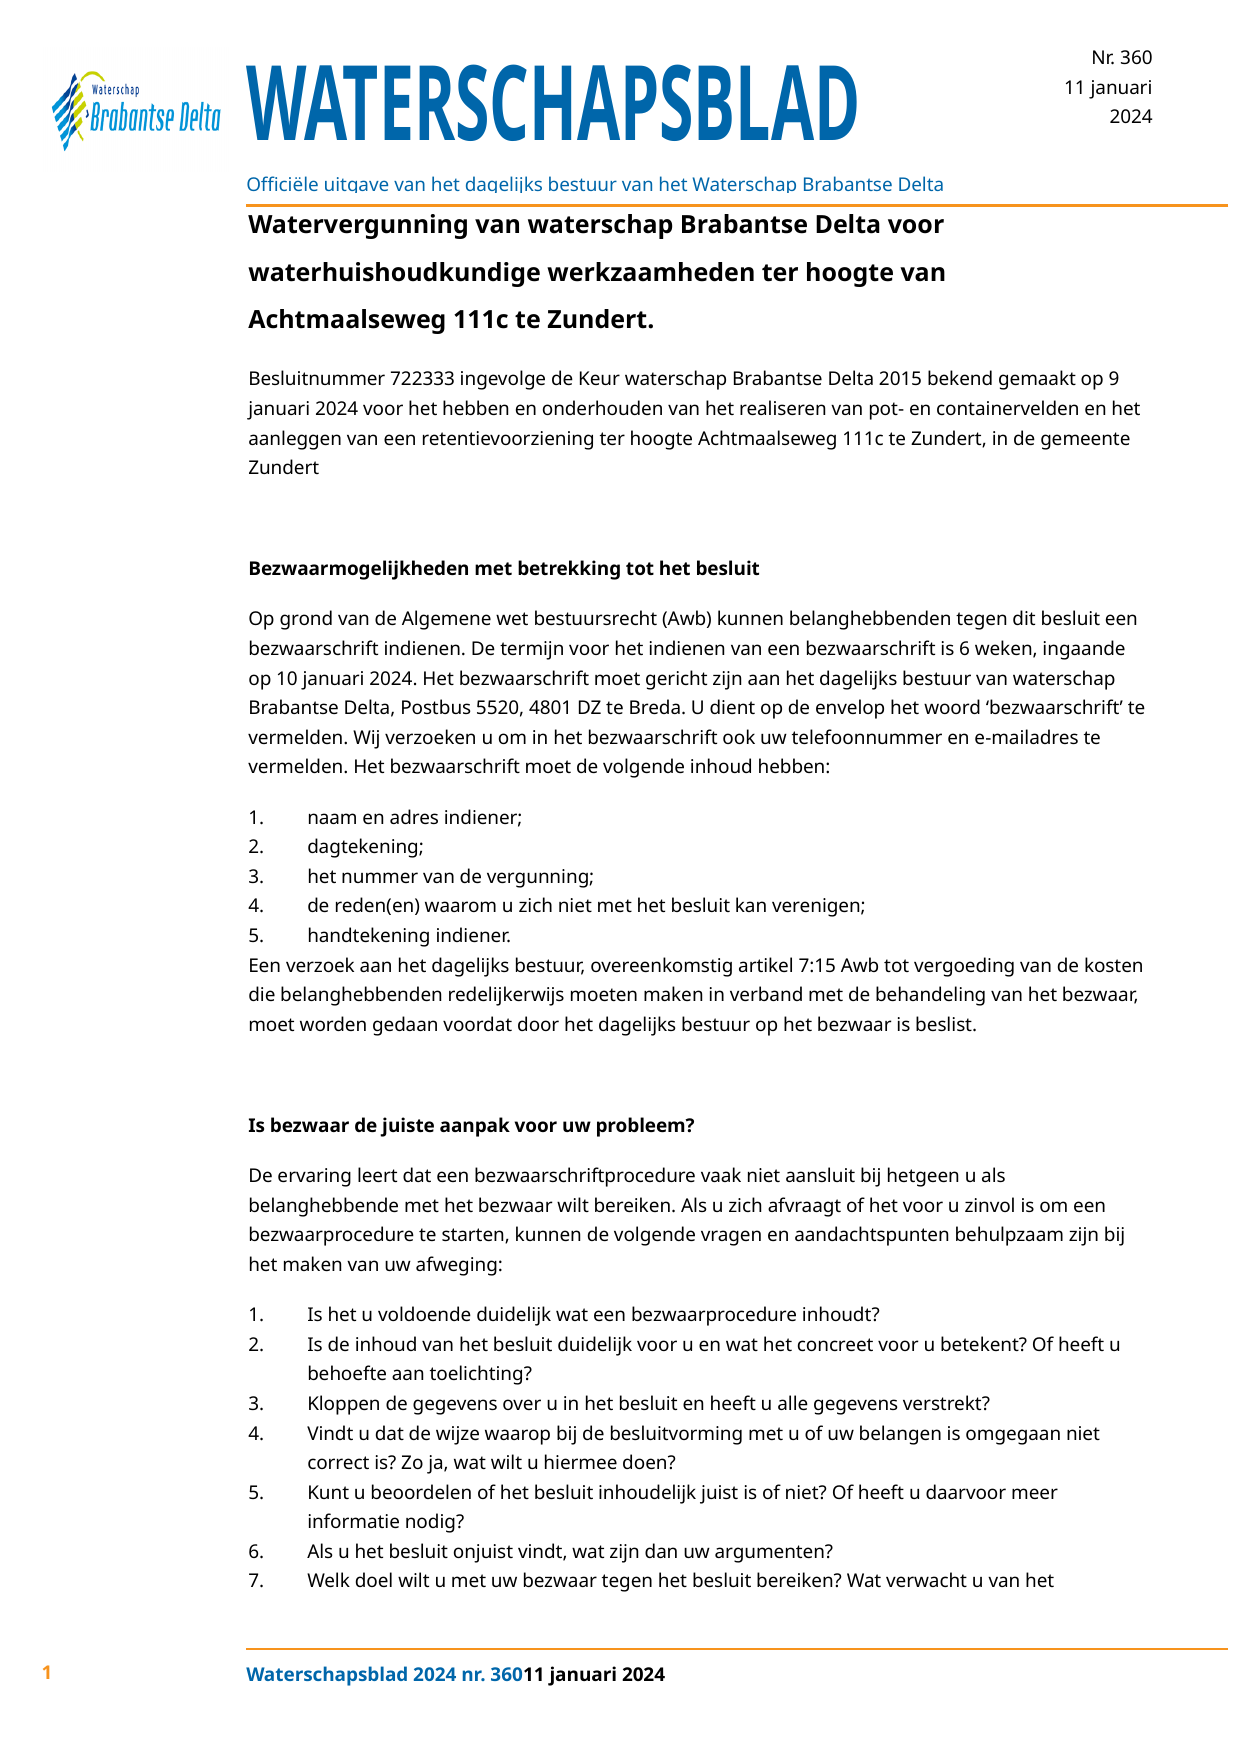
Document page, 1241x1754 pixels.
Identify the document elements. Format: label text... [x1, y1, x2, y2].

text Watervergunning van waterschap Brabantse Delta voor waterhuishoudkundige werkzaamheden ter hoogte van Achtmaalseweg 111c te Zundert. [248, 207, 1152, 336]
list Kloppen de gegevens over u in het besluit en heeft u alle gegevens verstrekt? [248, 1390, 1152, 1416]
list dagtekening; [248, 833, 1152, 859]
text Besluitnummer 722333 ingevolge de Keur waterschap Brabantse Delta 2015 bekend gemaakt op 9 januari 2024 voor het hebben en onderhouden van het realiseren van pot- en containervelden en het aanleggen van een retentievoorziening ter hoogte Achtmaalseweg 111c te Zundert, in de gemeente Zundert [248, 366, 1152, 480]
text Bezwaarmogelijkheden met betrekking tot het besluit [248, 555, 1152, 581]
list naam en adres indiener; [248, 804, 1152, 829]
list het nummer van de vergunning; [248, 863, 1152, 889]
list Is de inhoud van het besluit duidelijk voor u en wat het concreet voor u betekent? Of heeft u behoefte aan toelichting? [248, 1331, 1152, 1386]
list de reden(en) waarom u zich niet met het besluit kan verenigen; [248, 893, 1152, 918]
list Kunt u beoordelen of het besluit inhoudelijk juist is of niet? Of heeft u daarvoor meer informatie nodig? [248, 1479, 1152, 1534]
list handtekening indiener. [248, 922, 1152, 948]
text De ervaring leert dat een bezwaarschriftprocedure vaak niet aansluit bij hetgeen u als belanghebbende met het bezwaar wilt bereiken. Als u zich afvraagt of het voor u zinvol is om een bezwaarprocedure te starten, kunnen de volgende vragen en aandachtspunten behulpzaam zijn bij het maken van uw afweging: [248, 1162, 1152, 1277]
text Op grond van de Algemene wet bestuursrecht (Awb) kunnen belanghebbenden tegen dit besluit een bezwaarschrift indienen. De termijn voor het indienen van een bezwaarschrift is 6 weken, ingaande op 10 januari 2024. Het bezwaarschrift moet gericht zijn aan het dagelijks bestuur van waterschap Brabantse Delta, Postbus 5520, 4801 DZ te Breda. U dient op de envelop het woord ‘bezwaarschrift’ te vermelden. Wij verzoeken u om in het bezwaarschrift ook uw telefoonnummer en e‑mailadres te vermelden. Het bezwaarschrift moet de volgende inhoud hebben: [248, 606, 1152, 779]
text Een verzoek aan het dagelijks bestuur, overeenkomstig artikel 7:15 Awb tot vergoeding van de kosten die belanghebbenden redelijkerwijs moeten maken in verband met de behandeling van het bezwaar, moet worden gedaan voordat door het dagelijks bestuur op het bezwaar is beslist. [248, 952, 1152, 1037]
list Welk doel wilt u met uw bezwaar tegen het besluit bereiken? Wat verwacht u van het [248, 1568, 1152, 1593]
picture [41, 47, 231, 172]
text Is bezwaar de juiste aanpak voor uw probleem? [248, 1112, 1152, 1137]
list Is het u voldoende duidelijk wat een bezwaarprocedure inhoudt? [248, 1301, 1152, 1327]
list Als u het besluit onjuist vindt, wat zijn dan uw argumenten? [248, 1538, 1152, 1564]
list Vindt u dat de wijze waarop bij de besluitvorming met u of uw belangen is omgegaan niet correct is? Zo ja, wat wilt u hiermee doen? [248, 1420, 1152, 1475]
